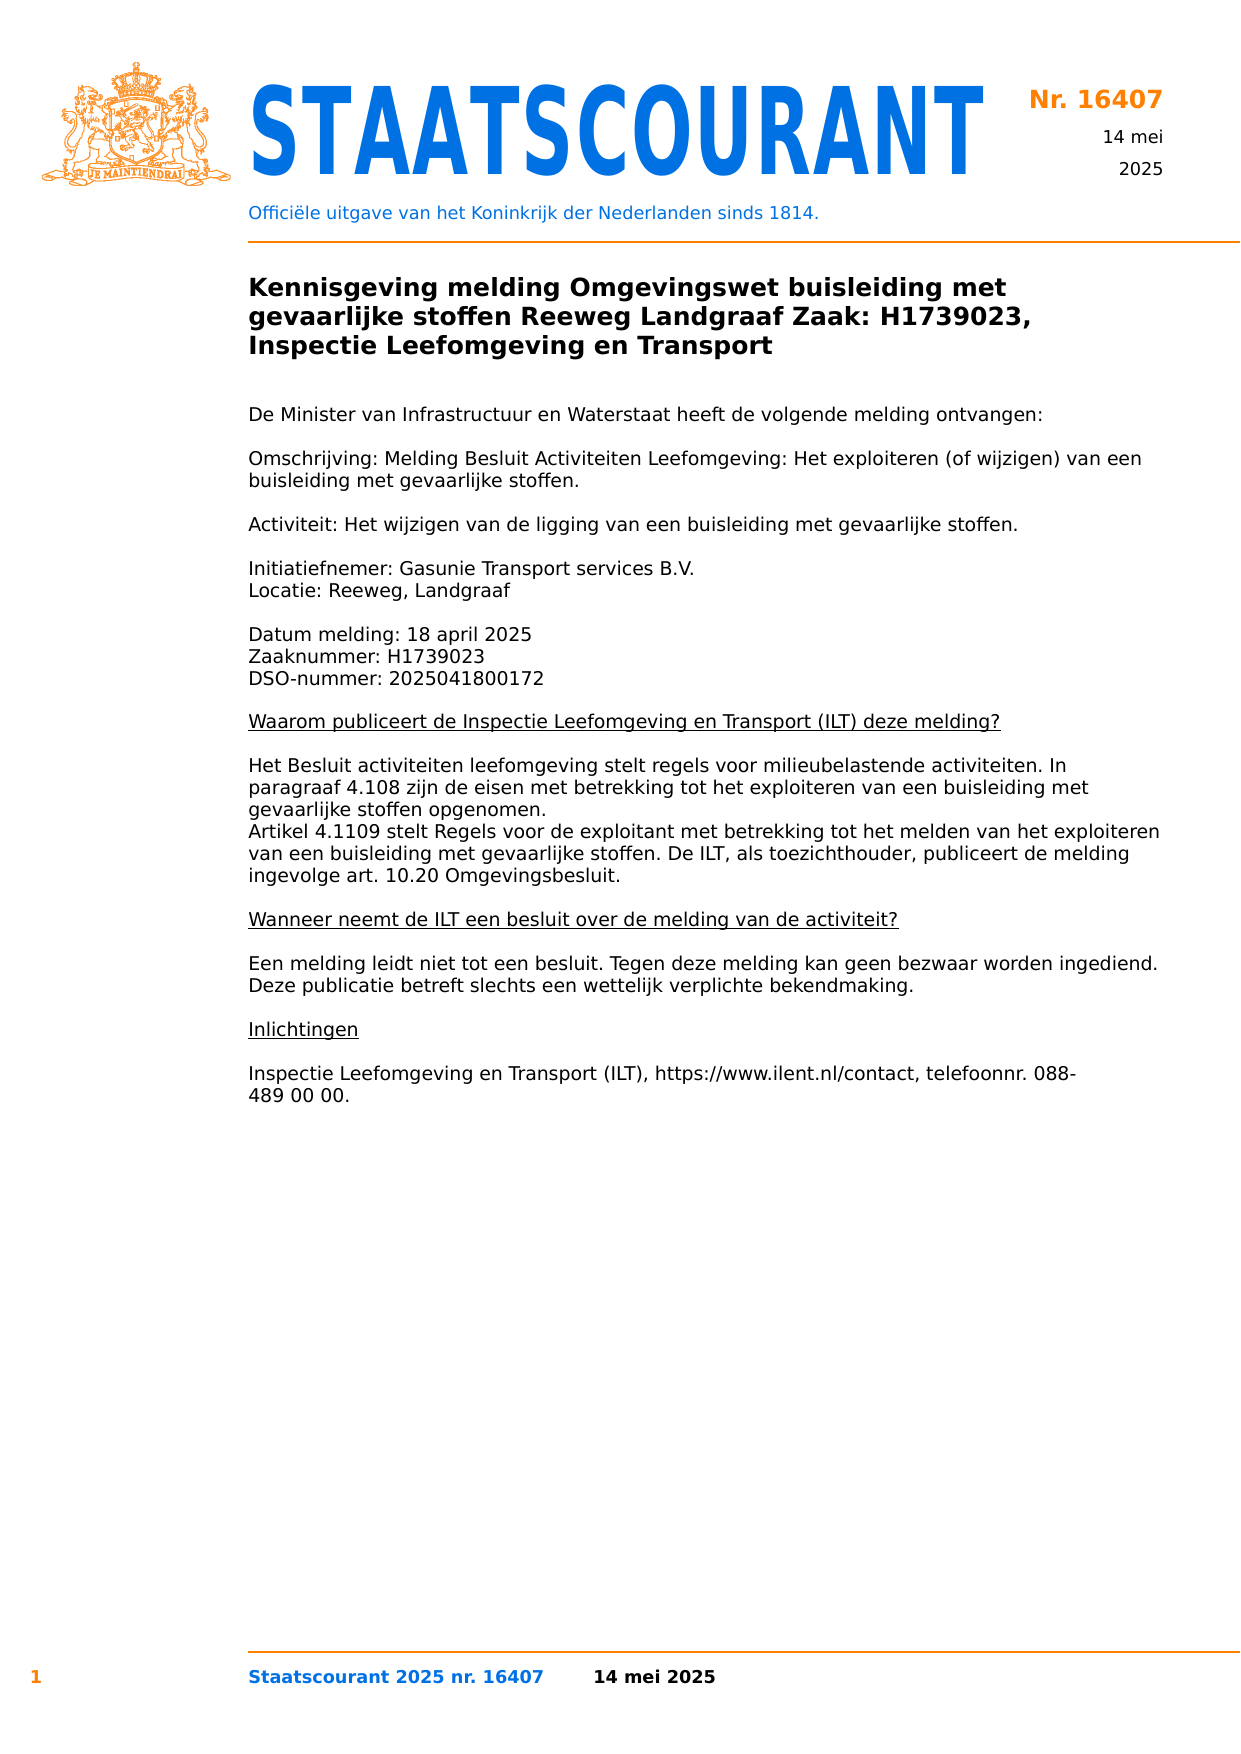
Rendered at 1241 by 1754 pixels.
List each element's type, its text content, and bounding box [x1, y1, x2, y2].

table_header [25, 62, 248, 241]
table_cell Officiële uitgave van het Koninkrijk der Nederlanden sinds 1814. [248, 203, 1240, 241]
table_header Nr. 16407 [998, 62, 1240, 121]
subtitle Wanneer neemt de ILT een besluit over de melding van de activiteit? [248, 909, 1163, 931]
table_header STAATSCOURANT [248, 62, 998, 203]
text De Minister van Infrastructuur en Waterstaat heeft de volgende melding ontvangen: [248, 404, 1163, 426]
text Activiteit: Het wijzigen van de ligging van een buisleiding met gevaarlijke stoffen. [248, 514, 1163, 536]
text Omschrijving: Melding Besluit Activiteiten Leefomgeving: Het exploiteren (of wijzigen) van een buisleiding met gevaarlijke stoffen. [248, 448, 1163, 492]
table_cell 14 mei [998, 121, 1240, 153]
text Het Besluit activiteiten leefomgeving stelt regels voor milieubelastende activiteiten. In paragraaf 4.108 zijn de eisen met betrekking tot het exploiteren van een buisleiding met gevaarlijke stoffen opgenomen. [248, 755, 1163, 821]
text Een melding leidt niet tot een besluit. Tegen deze melding kan geen bezwaar worden ingediend. Deze publicatie betreft slechts een wettelijk verplichte bekendmaking. [248, 953, 1163, 997]
table_cell 2025 [998, 153, 1240, 203]
subtitle Inlichtingen [248, 1019, 1163, 1041]
text Datum melding: 18 april 2025 [248, 624, 1163, 646]
text DSO-nummer: 2025041800172 [248, 668, 1163, 689]
subtitle Waarom publiceert de Inspectie Leefomgeving en Transport (ILT) deze melding? [248, 711, 1163, 733]
subtitle Kennisgeving melding Omgevingswet buisleiding met gevaarlijke stoffen Reeweg Landgraaf Zaak: H1739023, Inspectie Leefomgeving en Transport [248, 273, 1163, 361]
text Artikel 4.1109 stelt Regels voor de exploitant met betrekking tot het melden van het exploiteren van een buisleiding met gevaarlijke stoffen. De ILT, als toezichthouder, publiceert de melding ingevolge art. 10.20 Omgevingsbesluit. [248, 821, 1163, 887]
text Initiatiefnemer: Gasunie Transport services B.V. [248, 558, 1163, 580]
text Locatie: Reeweg, Landgraaf [248, 580, 1163, 602]
text Inspectie Leefomgeving en Transport (ILT), https://www.ilent.nl/contact, telefoonnr. 088-489 00 00. [248, 1063, 1163, 1107]
text Zaaknummer: H1739023 [248, 646, 1163, 668]
picture [41, 62, 231, 186]
